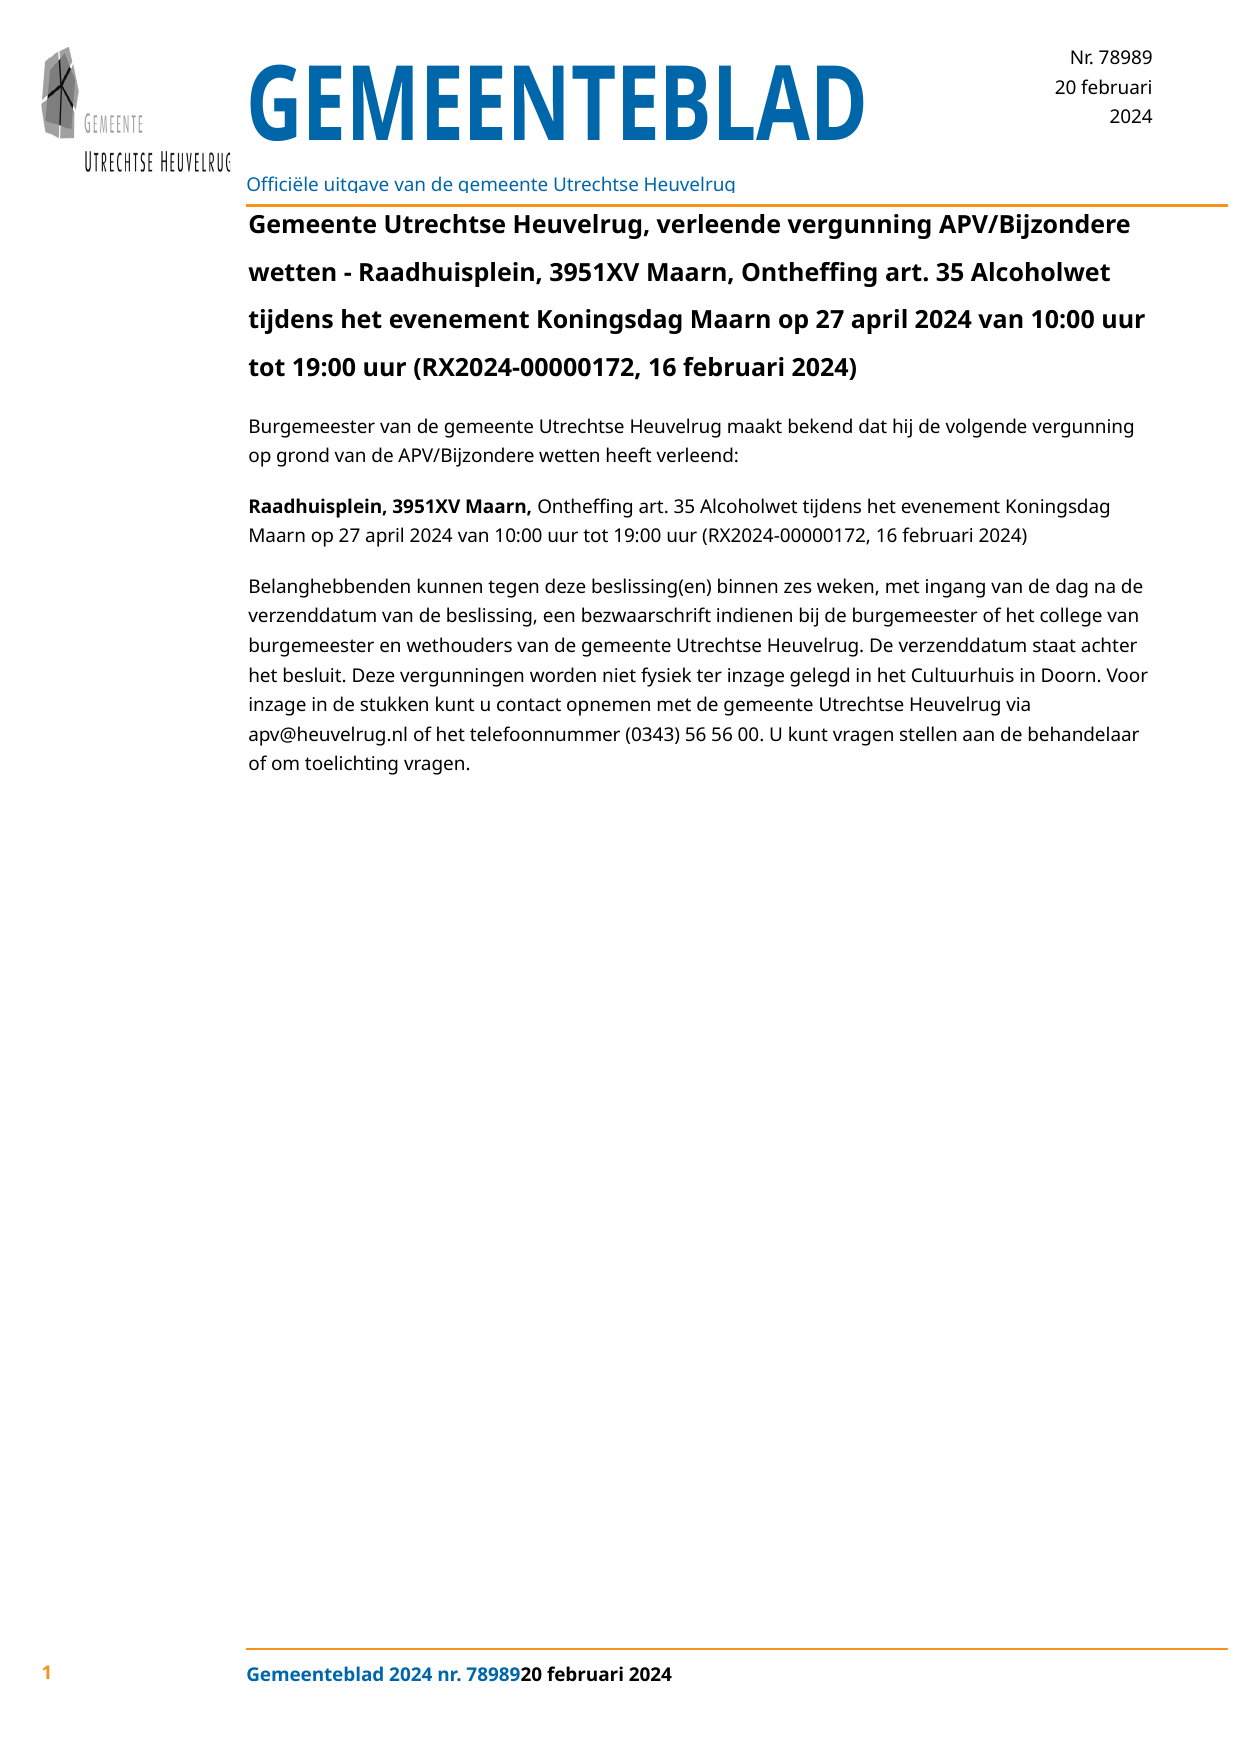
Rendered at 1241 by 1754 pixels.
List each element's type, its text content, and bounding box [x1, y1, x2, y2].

text Belanghebbenden kunnen tegen deze beslissing(en) binnen zes weken, met ingang van de dag na de verzenddatum van de beslissing, een bezwaarschrift indienen bij de burgemeester of het college van burgemeester en wethouders van de gemeente Utrechtse Heuvelrug. De verzenddatum staat achter het besluit. Deze vergunningen worden niet fysiek ter inzage gelegd in het Cultuurhuis in Doorn. Voor inzage in de stukken kunt u contact opnemen met de gemeente Utrechtse Heuvelrug via apv@heuvelrug.nl of het telefoonnummer (0343) 56 56 00. U kunt vragen stellen aan de behandelaar of om toelichting vragen. [248, 573, 1152, 776]
text Burgemeester van de gemeente Utrechtse Heuvelrug maakt bekend dat hij de volgende vergunning op grond van de APV/Bijzondere wetten heeft verleend: [248, 413, 1152, 468]
picture [41, 47, 231, 172]
text Gemeente Utrechtse Heuvelrug, verleende vergunning APV/Bijzondere wetten - Raadhuisplein, 3951XV Maarn, Ontheffing art. 35 Alcoholwet tijdens het evenement Koningsdag Maarn op 27 april 2024 van 10:00 uur tot 19:00 uur (RX2024-00000172, 16 februari 2024) [248, 207, 1152, 384]
text Raadhuisplein, 3951XV Maarn, Ontheffing art. 35 Alcoholwet tijdens het evenement Koningsdag Maarn op 27 april 2024 van 10:00 uur tot 19:00 uur (RX2024-00000172, 16 februari 2024) [248, 493, 1152, 548]
